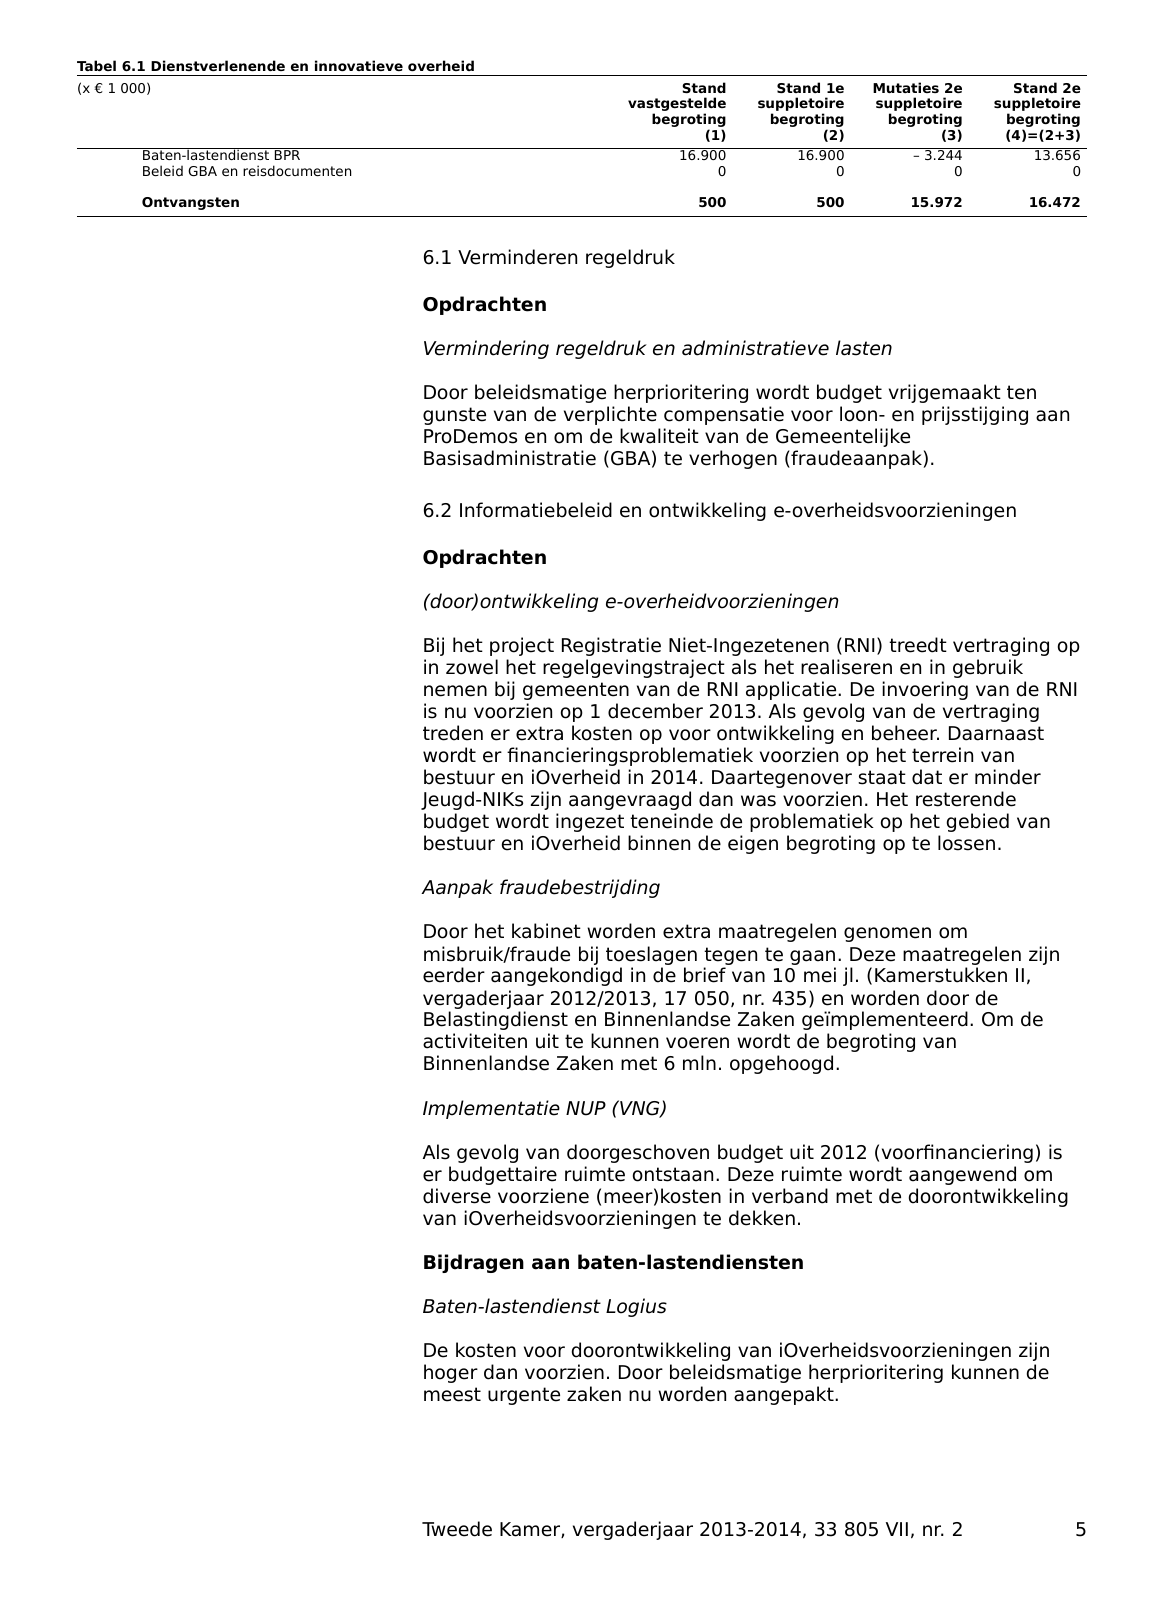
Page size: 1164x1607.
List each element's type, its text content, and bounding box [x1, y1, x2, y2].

table_cell 0 [732, 164, 850, 179]
text Door beleidsmatige herprioritering wordt budget vrijgemaakt ten gunste van de verplichte compensatie voor loon- en prijsstijging aan ProDemos en om de kwaliteit van de Gemeentelijke Basisadministratie (GBA) te verhogen (fraudeaanpak). [422, 382, 1087, 470]
table_cell (x € 1 000) [77, 76, 614, 148]
table_header Tabel 6.1 Dienstverlenende en innovatieve overheid [77, 59, 1087, 75]
table_cell 13.656 [969, 149, 1087, 164]
table_cell [850, 180, 968, 195]
table_cell 500 [614, 195, 732, 216]
table_cell 0 [614, 164, 732, 179]
subtitle (door)ontwikkeling e-overheidvoorzieningen [422, 591, 1087, 613]
text Als gevolg van doorgeschoven budget uit 2012 (voorfinanciering) is er budgettaire ruimte ontstaan. Deze ruimte wordt aangewend om diverse voorziene (meer)kosten in verband met de doorontwikkeling van iOverheidsvoorzieningen te dekken. [422, 1142, 1087, 1229]
table_cell [969, 180, 1087, 195]
table_cell – 3.244 [850, 149, 968, 164]
table_cell [77, 180, 136, 195]
text Bij het project Registratie Niet-Ingezetenen (RNI) treedt vertraging op in zowel het regelgevingstraject als het realiseren en in gebruik nemen bij gemeenten van de RNI applicatie. De invoering van de RNI is nu voorzien op 1 december 2013. Als gevolg van de vertraging treden er extra kosten op voor ontwikkeling en beheer. Daarnaast wordt er financieringsproblematiek voorzien op het terrein van bestuur en iOverheid in 2014. Daartegenover staat dat er minder Jeugd-NIKs zijn aangevraagd dan was voorzien. Het resterende budget wordt ingezet teneinde de problematiek op het gebied van bestuur en iOverheid binnen de eigen begroting op te lossen. [422, 635, 1087, 855]
table_cell [77, 149, 136, 164]
table_cell 16.900 [614, 149, 732, 164]
table_cell Stand vastgestelde begroting (1) [614, 76, 732, 148]
subtitle 6.2 Informatiebeleid en ontwikkeling e-overheidsvoorzieningen [422, 500, 1087, 522]
subtitle Implementatie NUP (VNG) [422, 1097, 1087, 1119]
table_cell 500 [732, 195, 850, 216]
table_cell [136, 180, 614, 195]
table_cell Beleid GBA en reisdocumenten [136, 164, 614, 179]
table_cell Baten-lastendienst BPR [136, 149, 614, 164]
subtitle Bijdragen aan baten-lastendiensten [422, 1252, 1087, 1274]
subtitle Baten-lastendienst Logius [422, 1296, 1087, 1318]
subtitle Opdrachten [422, 294, 1087, 316]
subtitle Aanpak fraudebestrijding [422, 877, 1087, 899]
table_cell 0 [850, 164, 968, 179]
text Door het kabinet worden extra maatregelen genomen om misbruik/fraude bij toeslagen tegen te gaan. Deze maatregelen zijn eerder aangekondigd in de brief van 10 mei jl. (Kamerstukken II, vergaderjaar 2012/2013, 17 050, nr. 435) en worden door de Belastingdienst en Binnenlandse Zaken geïmplementeerd. Om de activiteiten uit te kunnen voeren wordt de begroting van Binnenlandse Zaken met 6 mln. opgehoogd. [422, 921, 1087, 1075]
table_cell Mutaties 2e suppletoire begroting (3) [850, 76, 968, 148]
table_cell Stand 1e suppletoire begroting (2) [732, 76, 850, 148]
subtitle Opdrachten [422, 547, 1087, 569]
subtitle 6.1 Verminderen regeldruk [422, 247, 1087, 269]
table_cell Stand 2e suppletoire begroting (4)=(2+3) [969, 76, 1087, 148]
text De kosten voor doorontwikkeling van iOverheidsvoorzieningen zijn hoger dan voorzien. Door beleidsmatige herprioritering kunnen de meest urgente zaken nu worden aangepakt. [422, 1340, 1087, 1406]
subtitle Vermindering regeldruk en administratieve lasten [422, 338, 1087, 360]
table_cell Ontvangsten [136, 195, 614, 216]
table_cell 0 [969, 164, 1087, 179]
table_cell 15.972 [850, 195, 968, 216]
table_cell [77, 164, 136, 179]
table_cell [77, 195, 136, 216]
table_cell [732, 180, 850, 195]
table_cell 16.900 [732, 149, 850, 164]
table_cell 16.472 [969, 195, 1087, 216]
table_cell [614, 180, 732, 195]
